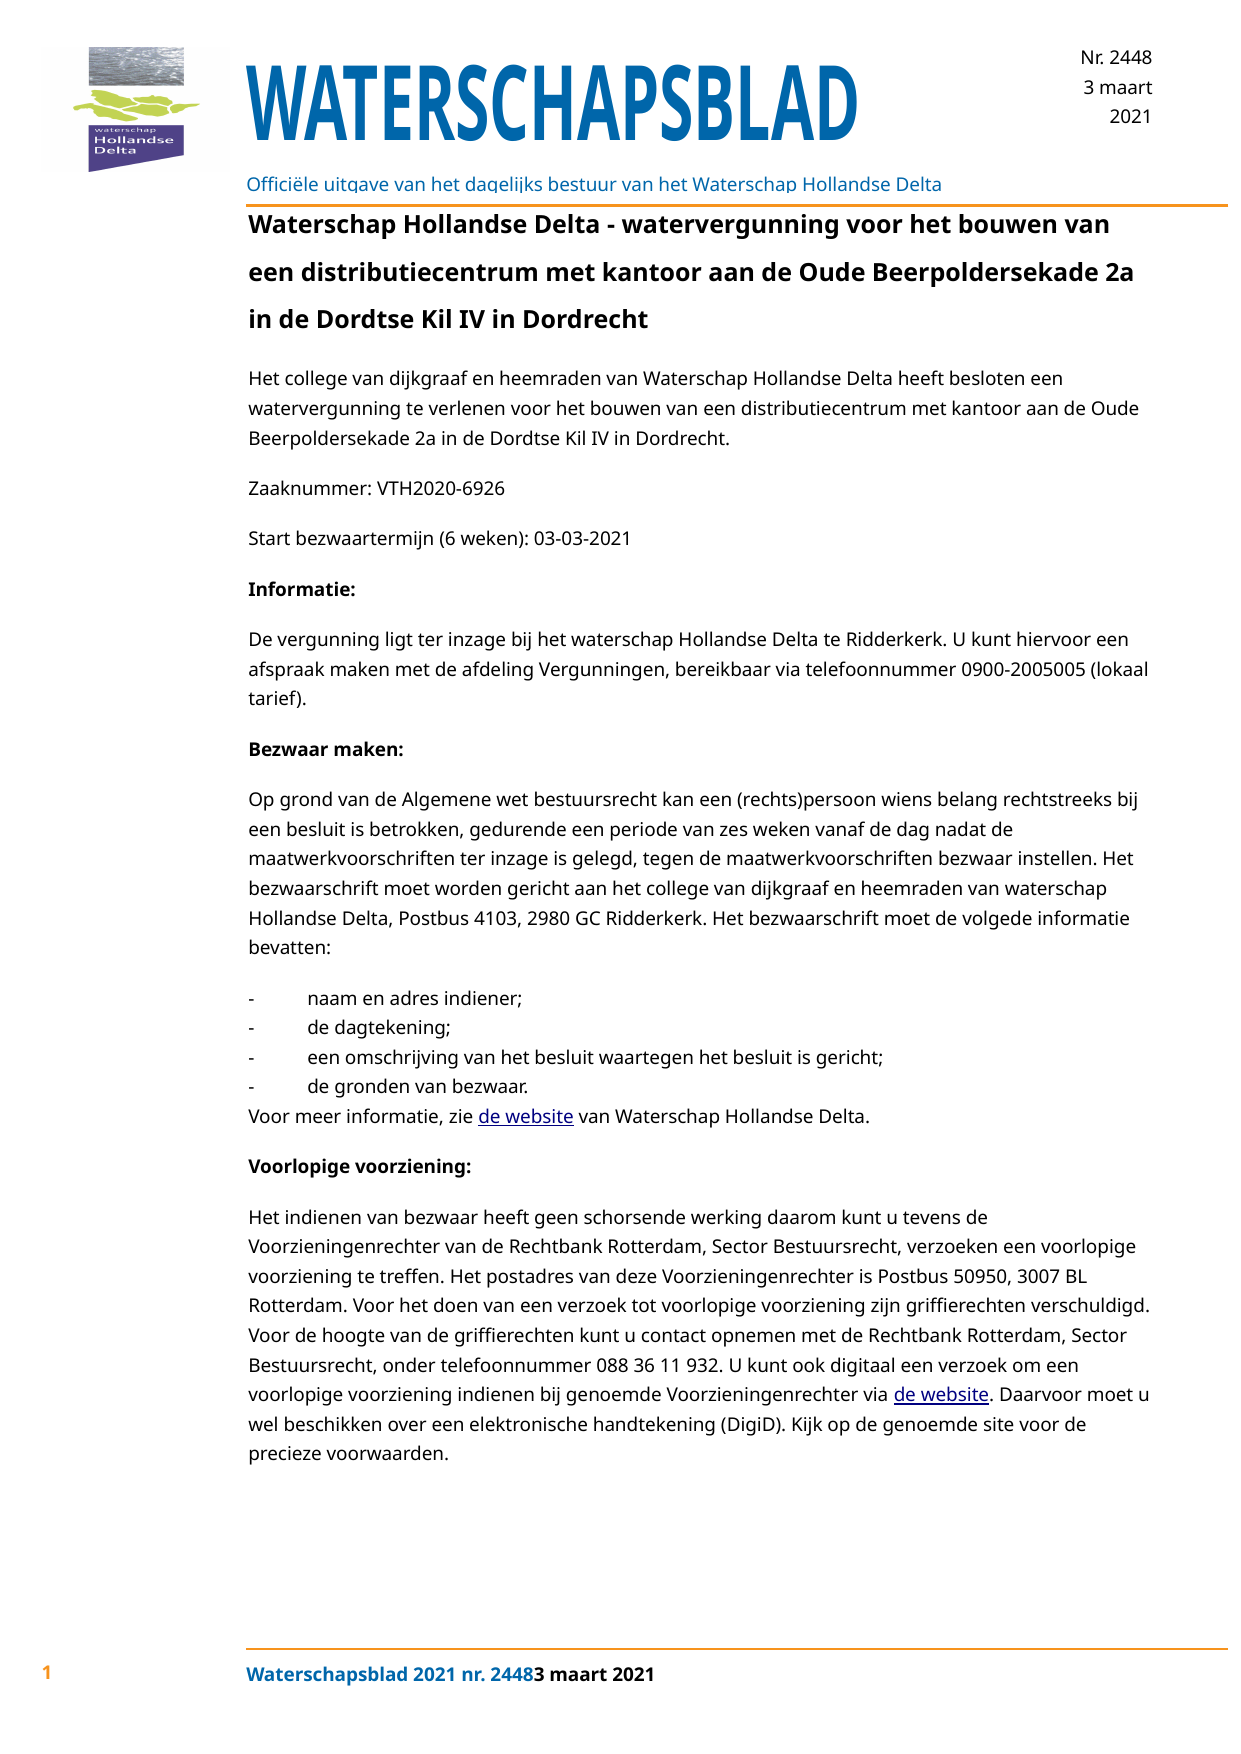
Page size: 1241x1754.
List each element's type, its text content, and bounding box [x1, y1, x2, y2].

list de dagtekening; [248, 1014, 1152, 1040]
text Start bezwaartermijn (6 weken): 03-03-2021 [248, 526, 1152, 551]
text Waterschap Hollandse Delta - watervergunning voor het bouwen van een distributiecentrum met kantoor aan de Oude Beerpoldersekade 2a in de Dordtse Kil IV in Dordrecht [248, 207, 1152, 336]
list de gronden van bezwaar. [248, 1073, 1152, 1099]
text Informatie: [248, 576, 1152, 602]
list een omschrijving van het besluit waartegen het besluit is gericht; [248, 1044, 1152, 1069]
text Voorlopige voorziening: [248, 1153, 1152, 1179]
text Bezwaar maken: [248, 736, 1152, 762]
text Het college van dijkgraaf en heemraden van Waterschap Hollandse Delta heeft besloten een watervergunning te verlenen voor het bouwen van een distributiecentrum met kantoor aan de Oude Beerpoldersekade 2a in de Dordtse Kil IV in Dordrecht. [248, 366, 1152, 450]
list naam en adres indiener; [248, 985, 1152, 1010]
text Het indienen van bezwaar heeft geen schorsende werking daarom kunt u tevens de Voorzieningenrechter van de Rechtbank Rotterdam, Sector Bestuursrecht, verzoeken een voorlopige voorziening te treffen. Het postadres van deze Voorzieningenrechter is Postbus 50950, 3007 BL Rotterdam. Voor het doen van een verzoek tot voorlopige voorziening zijn griffierechten verschuldigd. Voor de hoogte van de griffierechten kunt u contact opnemen met de Rechtbank Rotterdam, Sector Bestuursrecht, onder telefoonnummer 088 36 11 932. U kunt ook digitaal een verzoek om een voorlopige voorziening indienen bij genoemde Voorzieningenrechter via de website. Daarvoor moet u wel beschikken over een elektronische handtekening (DigiD). Kijk op de genoemde site voor de precieze voorwaarden. [248, 1204, 1152, 1466]
text Op grond van de Algemene wet bestuursrecht kan een (rechts)persoon wiens belang rechtstreeks bij een besluit is betrokken, gedurende een periode van zes weken vanaf de dag nadat de maatwerkvoorschriften ter inzage is gelegd, tegen de maatwerkvoorschriften bezwaar instellen. Het bezwaarschrift moet worden gericht aan het college van dijkgraaf en heemraden van waterschap Hollandse Delta, Postbus 4103, 2980 GC Ridderkerk. Het bezwaarschrift moet de volgede informatie bevatten: [248, 786, 1152, 960]
text Voor meer informatie, zie de website van Waterschap Hollandse Delta. [248, 1103, 1152, 1129]
text Zaaknummer: VTH2020-6926 [248, 475, 1152, 501]
text De vergunning ligt ter inzage bij het waterschap Hollandse Delta te Ridderkerk. U kunt hiervoor een afspraak maken met de afdeling Vergunningen, bereikbaar via telefoonnummer 0900-2005005 (lokaal tarief). [248, 626, 1152, 711]
picture [41, 47, 231, 172]
